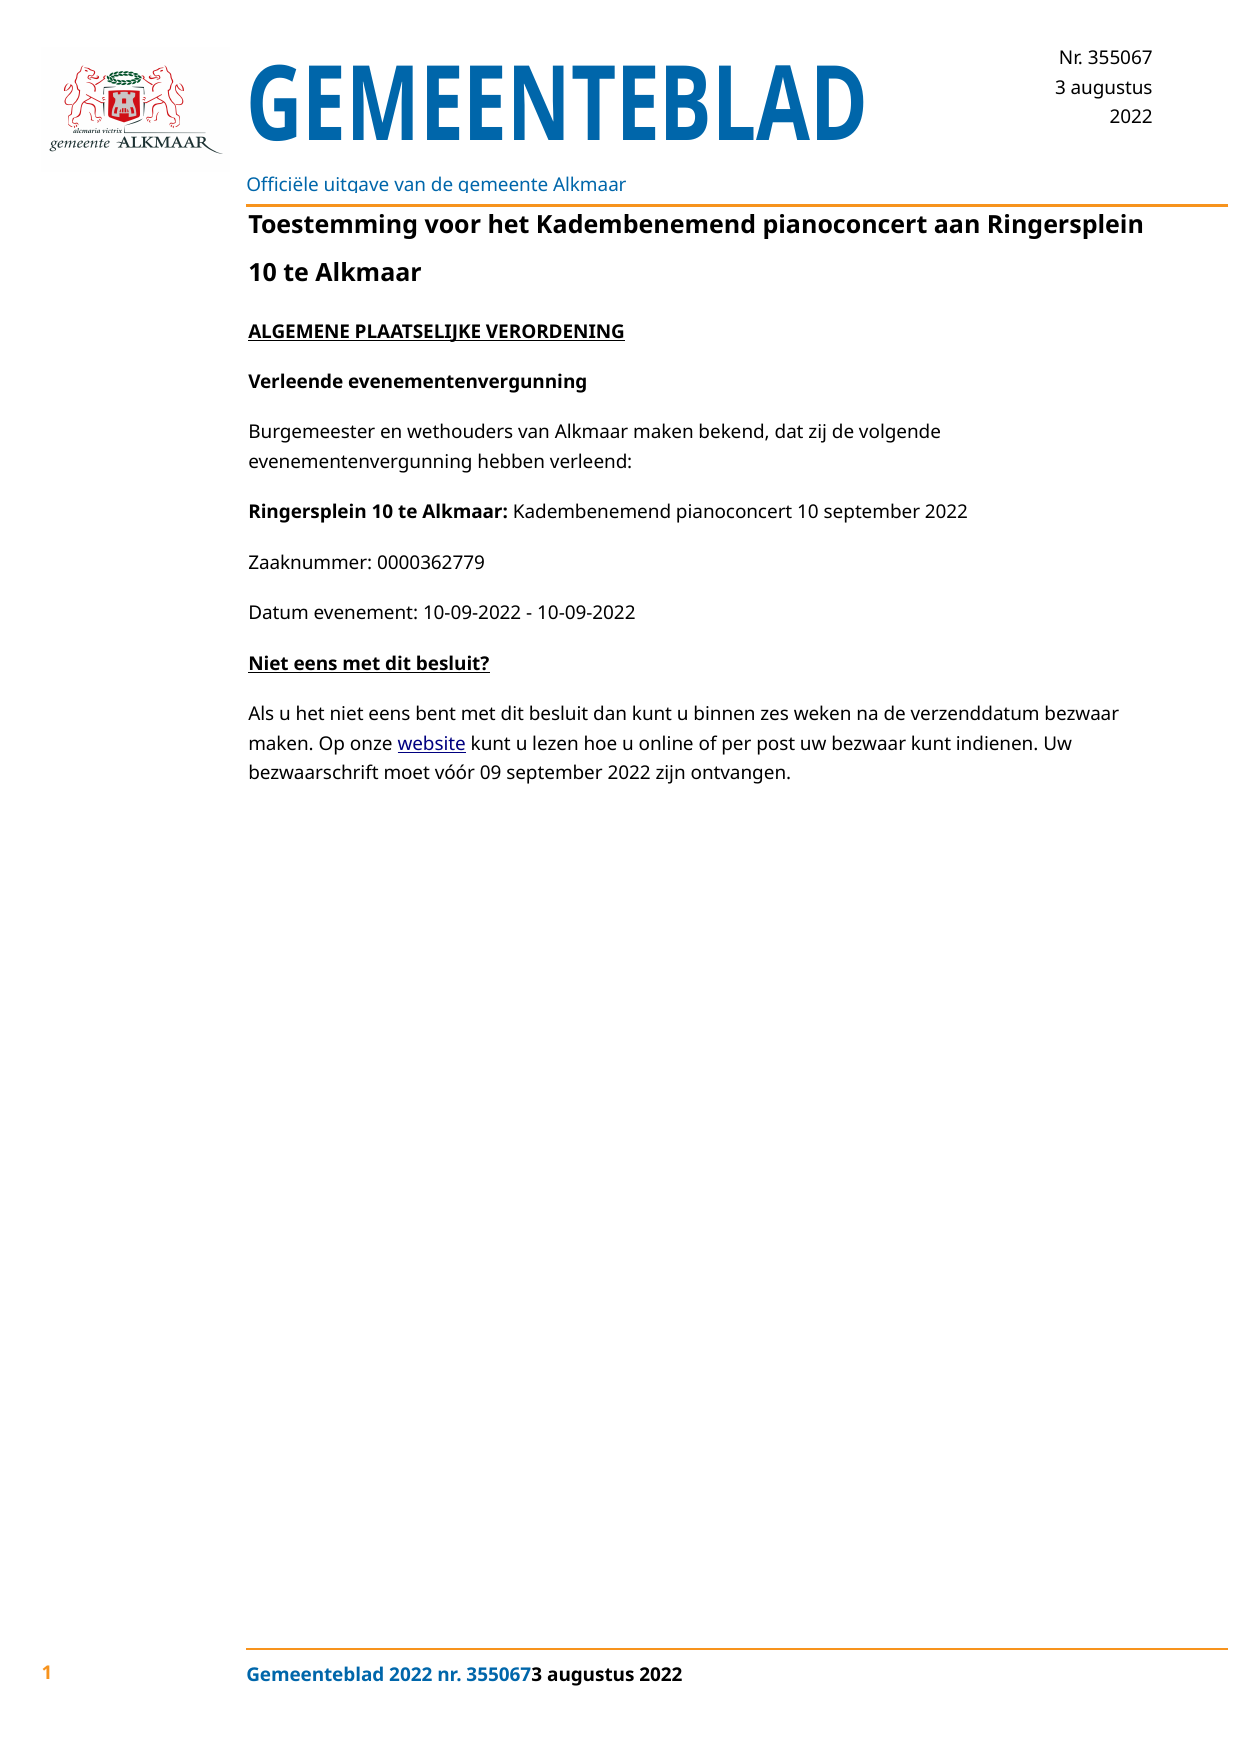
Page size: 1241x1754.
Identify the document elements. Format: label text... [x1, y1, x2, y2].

text Verleende evenementenvergunning [248, 368, 1152, 394]
text ALGEMENE PLAATSELIJKE VERORDENING [248, 318, 1152, 344]
picture [41, 47, 231, 172]
text Burgemeester en wethouders van Alkmaar maken bekend, dat zij de volgende evenementenvergunning hebben verleend: [248, 419, 1152, 474]
text Datum evenement: 10-09-2022 - 10-09-2022 [248, 599, 1152, 625]
text Zaaknummer: 0000362779 [248, 549, 1152, 575]
text Als u het niet eens bent met dit besluit dan kunt u binnen zes weken na de verzenddatum bezwaar maken. Op onze website kunt u lezen hoe u online of per post uw bezwaar kunt indienen. Uw bezwaarschrift moet vóór 09 september 2022 zijn ontvangen. [248, 700, 1152, 785]
text Ringersplein 10 te Alkmaar: Kadembenemend pianoconcert 10 september 2022 [248, 499, 1152, 524]
text Toestemming voor het Kadembenemend pianoconcert aan Ringersplein 10 te Alkmaar [248, 207, 1152, 288]
text Niet eens met dit besluit? [248, 650, 1152, 676]
